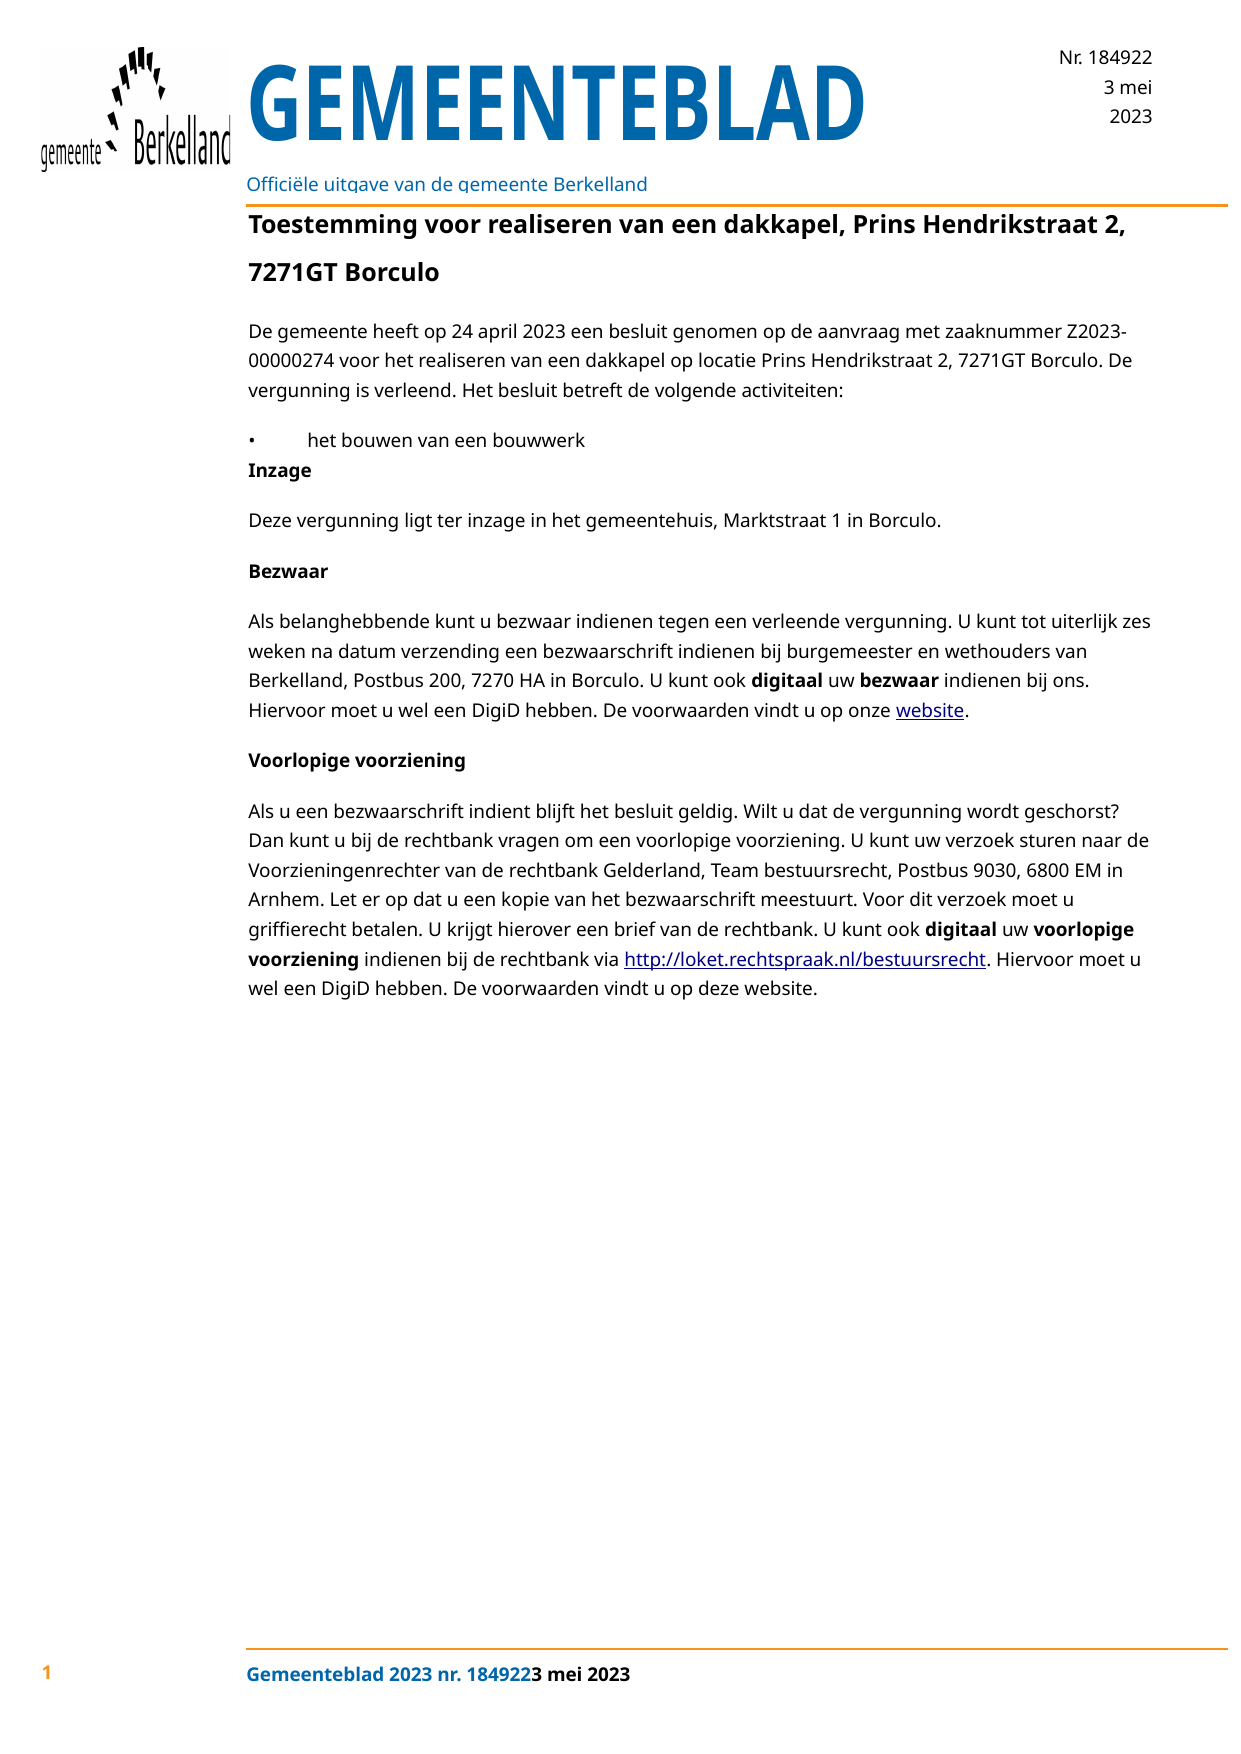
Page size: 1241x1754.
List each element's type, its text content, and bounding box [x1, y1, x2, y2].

text Inzage [248, 457, 1152, 483]
picture [41, 47, 231, 172]
text De gemeente heeft op 24 april 2023 een besluit genomen op de aanvraag met zaaknummer Z2023-00000274 voor het realiseren van een dakkapel op locatie Prins Hendrikstraat 2, 7271GT Borculo. De vergunning is verleend. Het besluit betreft de volgende activiteiten: [248, 318, 1152, 403]
text Als u een bezwaarschrift indient blijft het besluit geldig. Wilt u dat de vergunning wordt geschorst? Dan kunt u bij de rechtbank vragen om een voorlopige voorziening. U kunt uw verzoek sturen naar de Voorzieningenrechter van de rechtbank Gelderland, Team bestuursrecht, Postbus 9030, 6800 EM in Arnhem. Let er op dat u een kopie van het bezwaarschrift meestuurt. Voor dit verzoek moet u griffierecht betalen. U krijgt hierover een brief van de rechtbank. U kunt ook digitaal uw voorlopige voorziening indienen bij de rechtbank via http://loket.rechtspraak.nl/bestuursrecht. Hiervoor moet u wel een DigiD hebben. De voorwaarden vindt u op deze website. [248, 798, 1152, 1001]
text Toestemming voor realiseren van een dakkapel, Prins Hendrikstraat 2, 7271GT Borculo [248, 207, 1152, 288]
list het bouwen van een bouwwerk [248, 427, 1152, 453]
text Deze vergunning ligt ter inzage in het gemeentehuis, Marktstraat 1 in Borculo. [248, 507, 1152, 533]
text Als belanghebbende kunt u bezwaar indienen tegen een verleende vergunning. U kunt tot uiterlijk zes weken na datum verzending een bezwaarschrift indienen bij burgemeester en wethouders van Berkelland, Postbus 200, 7270 HA in Borculo. U kunt ook digitaal uw bezwaar indienen bij ons. Hiervoor moet u wel een DigiD hebben. De voorwaarden vindt u op onze website. [248, 608, 1152, 723]
text Bezwaar [248, 558, 1152, 584]
text Voorlopige voorziening [248, 747, 1152, 773]
